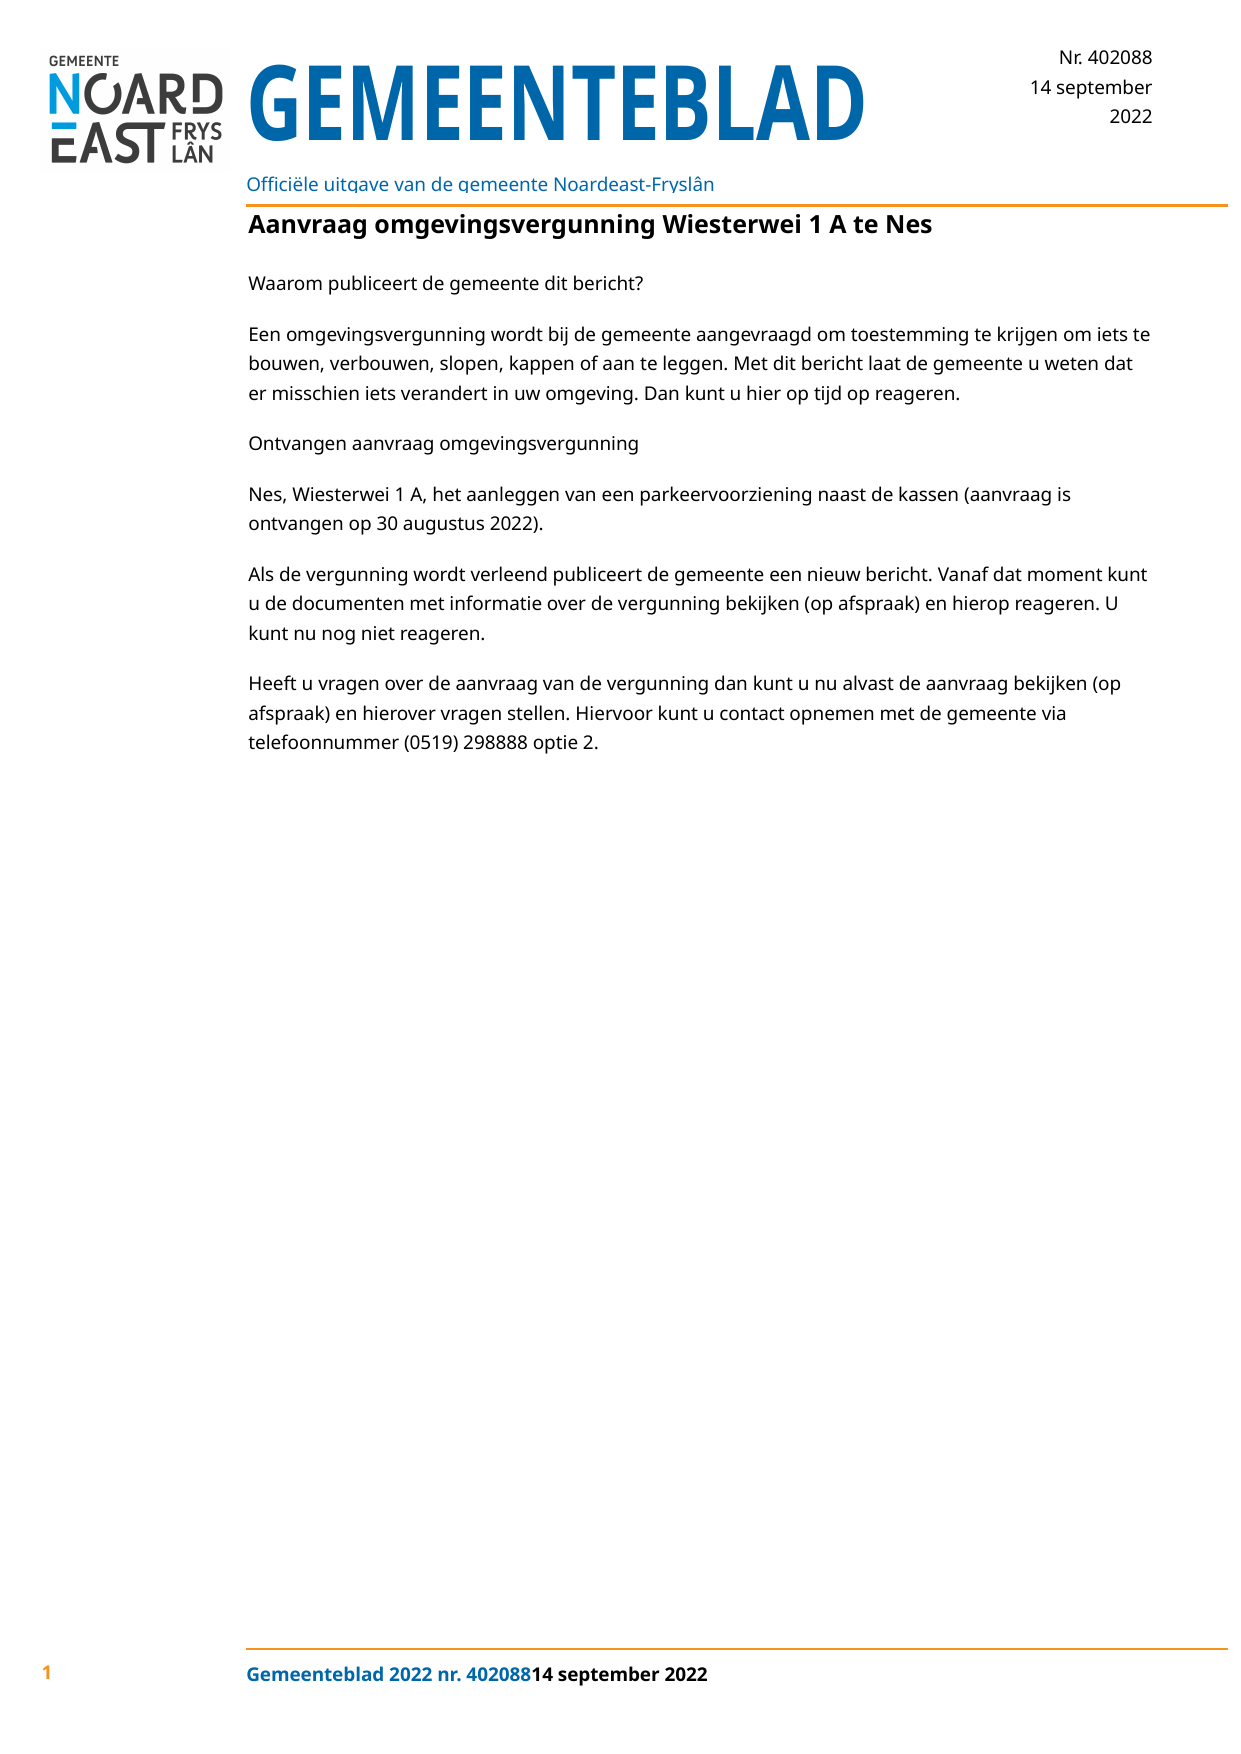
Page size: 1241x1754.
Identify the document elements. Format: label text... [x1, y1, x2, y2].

text Waarom publiceert de gemeente dit bericht? [248, 270, 1152, 296]
text Een omgevingsvergunning wordt bij de gemeente aangevraagd om toestemming te krijgen om iets te bouwen, verbouwen, slopen, kappen of aan te leggen. Met dit bericht laat de gemeente u weten dat er misschien iets verandert in uw omgeving. Dan kunt u hier op tijd op reageren. [248, 321, 1152, 406]
text Nes, Wiesterwei 1 A, het aanleggen van een parkeervoorziening naast de kassen (aanvraag is ontvangen op 30 augustus 2022). [248, 481, 1152, 536]
text Heeft u vragen over de aanvraag van de vergunning dan kunt u nu alvast de aanvraag bekijken (op afspraak) en hierover vragen stellen. Hiervoor kunt u contact opnemen met de gemeente via telefoonnummer (0519) 298888 optie 2. [248, 670, 1152, 755]
text Als de vergunning wordt verleend publiceert de gemeente een nieuw bericht. Vanaf dat moment kunt u de documenten met informatie over de vergunning bekijken (op afspraak) en hierop reageren. U kunt nu nog niet reageren. [248, 561, 1152, 646]
text Aanvraag omgevingsvergunning Wiesterwei 1 A te Nes [248, 207, 1152, 241]
picture [41, 47, 231, 172]
text Ontvangen aanvraag omgevingsvergunning [248, 430, 1152, 456]
